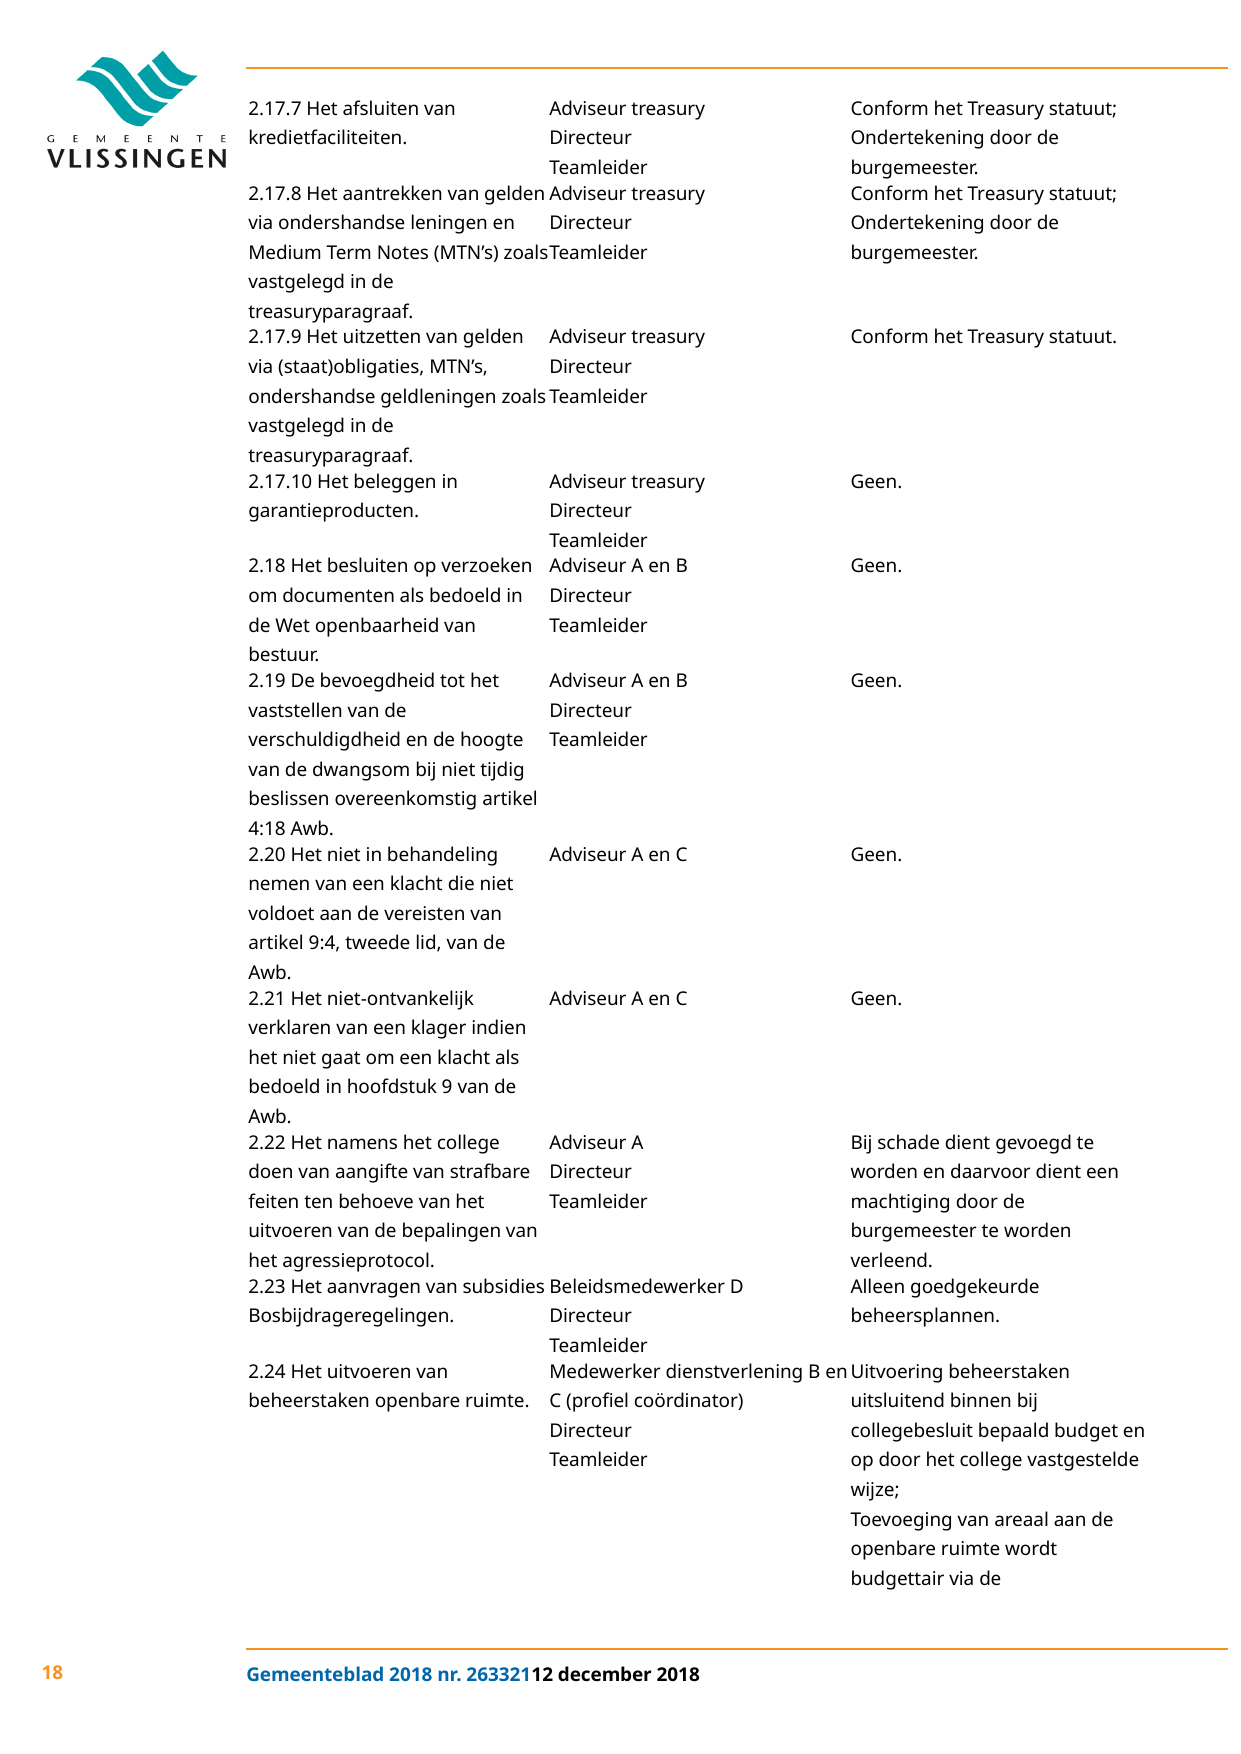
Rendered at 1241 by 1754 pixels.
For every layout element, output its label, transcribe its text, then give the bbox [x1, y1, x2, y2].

table_cell Adviseur A en C [549, 985, 850, 1129]
picture [41, 47, 231, 172]
table_cell Conform het Treasury statuut; Ondertekening door de burgemeester. [850, 180, 1152, 324]
table_cell Geen. [850, 468, 1152, 553]
table_cell Beleidsmedewerker D Directeur Teamleider [549, 1273, 850, 1358]
table_cell 2.22 Het namens het college doen van aangifte van strafbare feiten ten behoeve van het uitvoeren van de bepalingen van het agressieprotocol. [248, 1129, 549, 1273]
table_cell Adviseur A en B Directeur Teamleider [549, 667, 850, 841]
table_cell Geen. [850, 841, 1152, 985]
table_cell 2.17.9 Het uitzetten van gelden via (staat)obligaties, MTN’s, ondershandse geldleningen zoals vastgelegd in de treasuryparagraaf. [248, 324, 549, 468]
table_cell Adviseur treasury Directeur Teamleider [549, 95, 850, 180]
table_cell 2.21 Het niet-ontvankelijk verklaren van een klager indien het niet gaat om een klacht als bedoeld in hoofdstuk 9 van de Awb. [248, 985, 549, 1129]
table_cell 2.24 Het uitvoeren van beheerstaken openbare ruimte. [248, 1358, 549, 1591]
table_cell Conform het Treasury statuut. [850, 324, 1152, 468]
table_cell Geen. [850, 667, 1152, 841]
table_cell Alleen goedgekeurde beheersplannen. [850, 1273, 1152, 1358]
table_cell Medewerker dienstverlening B en C (profiel coördinator) Directeur Teamleider [549, 1358, 850, 1591]
table_cell Adviseur A Directeur Teamleider [549, 1129, 850, 1273]
table_cell 2.17.10 Het beleggen in garantieproducten. [248, 468, 549, 553]
table_cell 2.23 Het aanvragen van subsidies Bosbijdrageregelingen. [248, 1273, 549, 1358]
table_cell Conform het Treasury statuut; Ondertekening door de burgemeester. [850, 95, 1152, 180]
table_cell Geen. [850, 985, 1152, 1129]
table_cell Adviseur treasury Directeur Teamleider [549, 324, 850, 468]
table_cell 2.20 Het niet in behandeling nemen van een klacht die niet voldoet aan de vereisten van artikel 9:4, tweede lid, van de Awb. [248, 841, 549, 985]
table_cell Adviseur treasury Directeur Teamleider [549, 180, 850, 324]
table_cell 2.17.8 Het aantrekken van gelden via ondershandse leningen en Medium Term Notes (MTN’s) zoals vastgelegd in de treasuryparagraaf. [248, 180, 549, 324]
table_cell Adviseur A en B Directeur Teamleider [549, 553, 850, 667]
table_cell Uitvoering beheerstaken uitsluitend binnen bij collegebesluit bepaald budget en op door het college vastgestelde wijze; Toevoeging van areaal aan de openbare ruimte wordt budgettair via de [850, 1358, 1152, 1591]
table_cell 2.18 Het besluiten op verzoeken om documenten als bedoeld in de Wet openbaarheid van bestuur. [248, 553, 549, 667]
table_cell Bij schade dient gevoegd te worden en daarvoor dient een machtiging door de burgemeester te worden verleend. [850, 1129, 1152, 1273]
table_cell Adviseur treasury Directeur Teamleider [549, 468, 850, 553]
table_cell Adviseur A en C [549, 841, 850, 985]
table_cell Geen. [850, 553, 1152, 667]
table_cell 2.19 De bevoegdheid tot het vaststellen van de verschuldigdheid en de hoogte van de dwangsom bij niet tijdig beslissen overeenkomstig artikel 4:18 Awb. [248, 667, 549, 841]
table_cell 2.17.7 Het afsluiten van kredietfaciliteiten. [248, 95, 549, 180]
